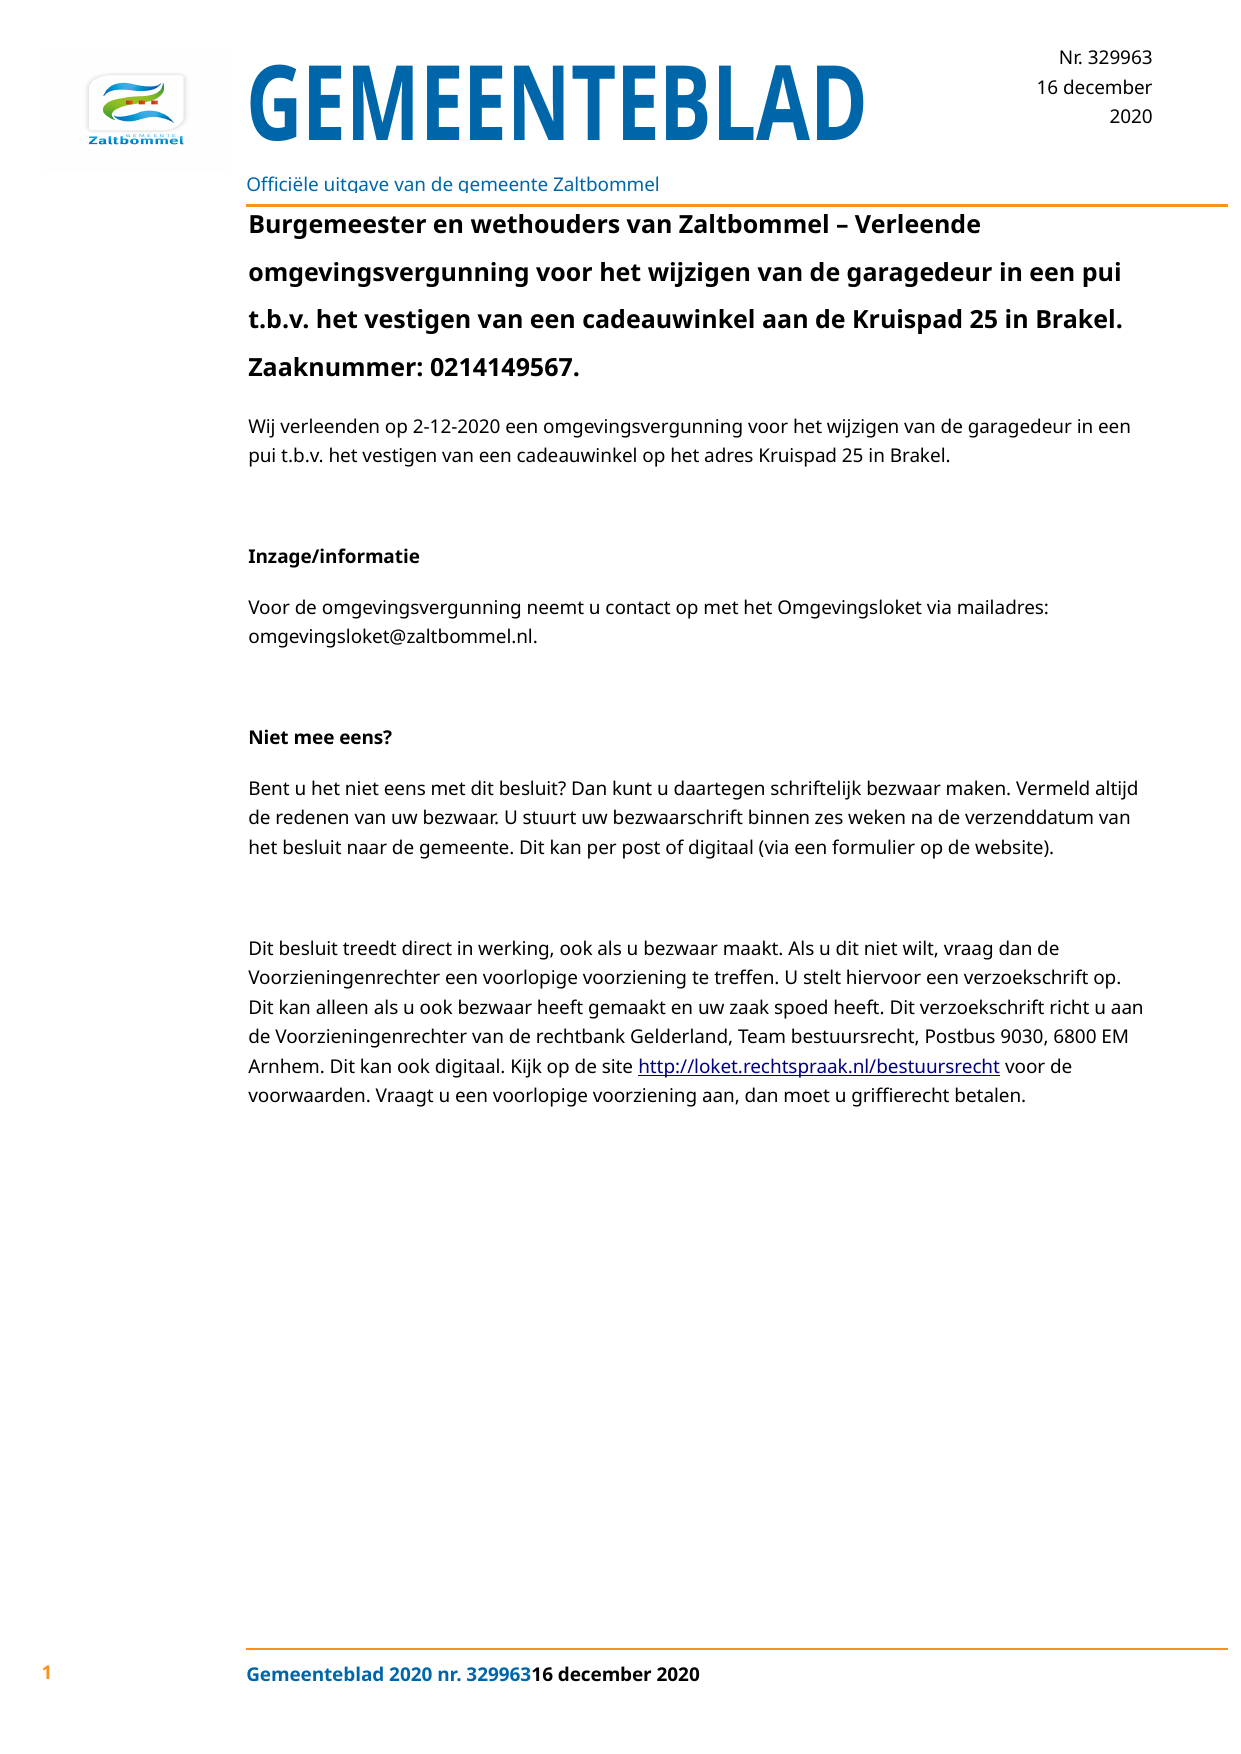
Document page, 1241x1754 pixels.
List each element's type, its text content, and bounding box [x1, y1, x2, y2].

text Wij verleenden op 2-12-2020 een omgevingsvergunning voor het wijzigen van de garagedeur in een pui t.b.v. het vestigen van een cadeauwinkel op het adres Kruispad 25 in Brakel. [248, 413, 1152, 468]
text Burgemeester en wethouders van Zaltbommel – Verleende omgevingsvergunning voor het wijzigen van de garagedeur in een pui t.b.v. het vestigen van een cadeauwinkel aan de Kruispad 25 in Brakel. Zaaknummer: 0214149567. [248, 207, 1152, 384]
text Voor de omgevingsvergunning neemt u contact op met het Omgevingsloket via mailadres: omgevingsloket@zaltbommel.nl. [248, 594, 1152, 649]
text Bent u het niet eens met dit besluit? Dan kunt u daartegen schriftelijk bezwaar maken. Vermeld altijd de redenen van uw bezwaar. U stuurt uw bezwaarschrift binnen zes weken na de verzenddatum van het besluit naar de gemeente. Dit kan per post of digitaal (via een formulier op de website). [248, 775, 1152, 860]
text Dit besluit treedt direct in werking, ook als u bezwaar maakt. Als u dit niet wilt, vraag dan de Voorzieningenrechter een voorlopige voorziening te treffen. U stelt hiervoor een verzoekschrift op. Dit kan alleen als u ook bezwaar heeft gemaakt en uw zaak spoed heeft. Dit verzoekschrift richt u aan de Voorzieningenrechter van de rechtbank Gelderland, Team bestuursrecht, Postbus 9030, 6800 EM Arnhem. Dit kan ook digitaal. Kijk op de site http://loket.rechtspraak.nl/bestuursrecht voor de voorwaarden. Vraagt u een voorlopige voorziening aan, dan moet u griffierecht betalen. [248, 935, 1152, 1108]
text Inzage/informatie [248, 543, 1152, 569]
picture [41, 47, 231, 172]
text Niet mee eens? [248, 724, 1152, 750]
